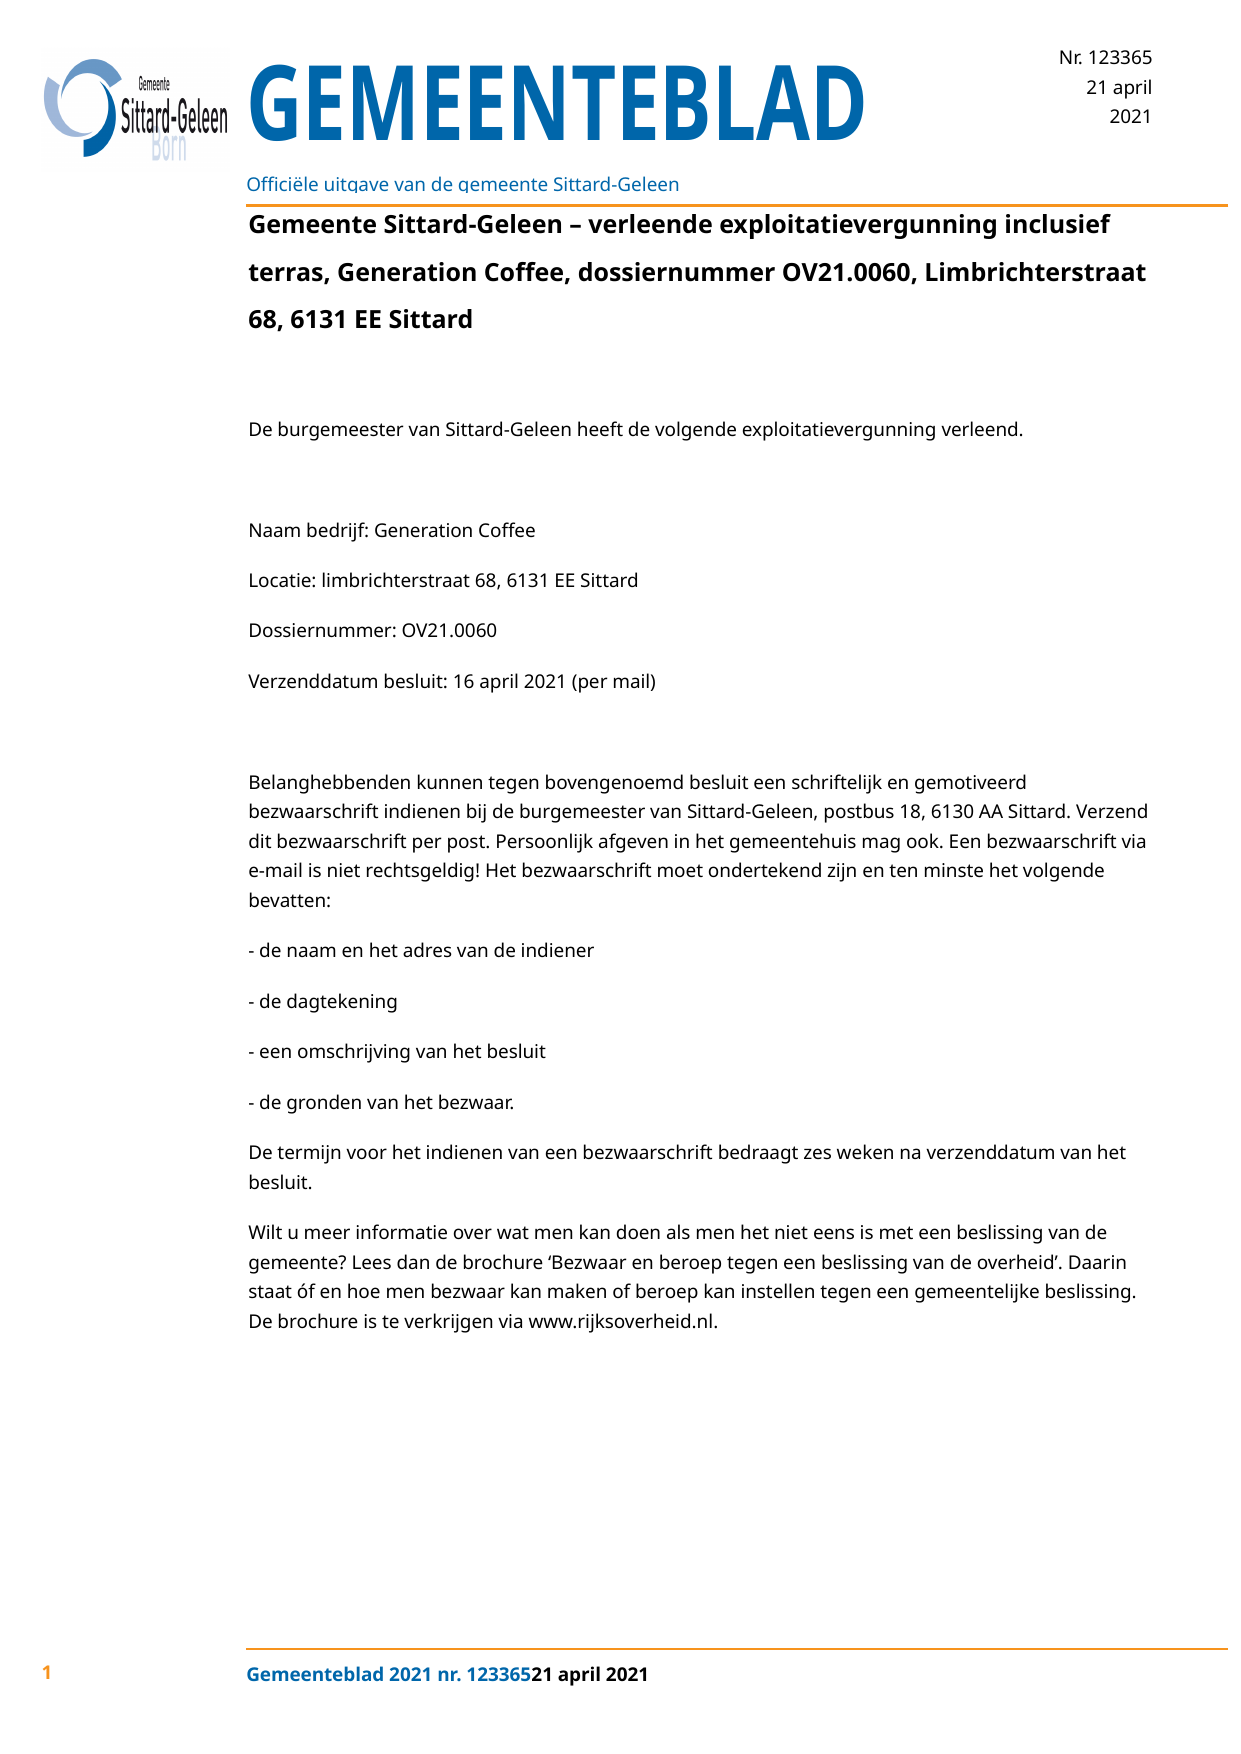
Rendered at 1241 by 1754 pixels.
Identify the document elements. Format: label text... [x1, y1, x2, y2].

text De burgemeester van Sittard-Geleen heeft de volgende exploitatievergunning verleend. [248, 416, 1152, 442]
text Dossiernummer: OV21.0060 [248, 618, 1152, 643]
text Belanghebbenden kunnen tegen bovengenoemd besluit een schriftelijk en gemotiveerd bezwaarschrift indienen bij de burgemeester van Sittard-Geleen, postbus 18, 6130 AA Sittard. Verzend dit bezwaarschrift per post. Persoonlijk afgeven in het gemeentehuis mag ook. Een bezwaarschrift via e-mail is niet rechtsgeldig! Het bezwaarschrift moet ondertekend zijn en ten minste het volgende bevatten: [248, 769, 1152, 913]
text Wilt u meer informatie over wat men kan doen als men het niet eens is met een beslissing van de gemeente? Lees dan de brochure ‘Bezwaar en beroep tegen een beslissing van de overheid’. Daarin staat óf en hoe men bezwaar kan maken of beroep kan instellen tegen een gemeentelijke beslissing. De brochure is te verkrijgen via www.rijksoverheid.nl. [248, 1219, 1152, 1334]
text - de dagtekening [248, 988, 1152, 1014]
text Gemeente Sittard-Geleen – verleende exploitatievergunning inclusief terras, Generation Coffee, dossiernummer OV21.0060, Limbrichterstraat 68, 6131 EE Sittard [248, 207, 1152, 336]
text Naam bedrijf: Generation Coffee [248, 517, 1152, 542]
text - de naam en het adres van de indiener [248, 938, 1152, 963]
picture [41, 47, 231, 172]
text De termijn voor het indienen van een bezwaarschrift bedraagt zes weken na verzenddatum van het besluit. [248, 1139, 1152, 1194]
text - de gronden van het bezwaar. [248, 1089, 1152, 1114]
text - een omschrijving van het besluit [248, 1038, 1152, 1064]
text Locatie: limbrichterstraat 68, 6131 EE Sittard [248, 567, 1152, 593]
text Verzenddatum besluit: 16 april 2021 (per mail) [248, 668, 1152, 694]
